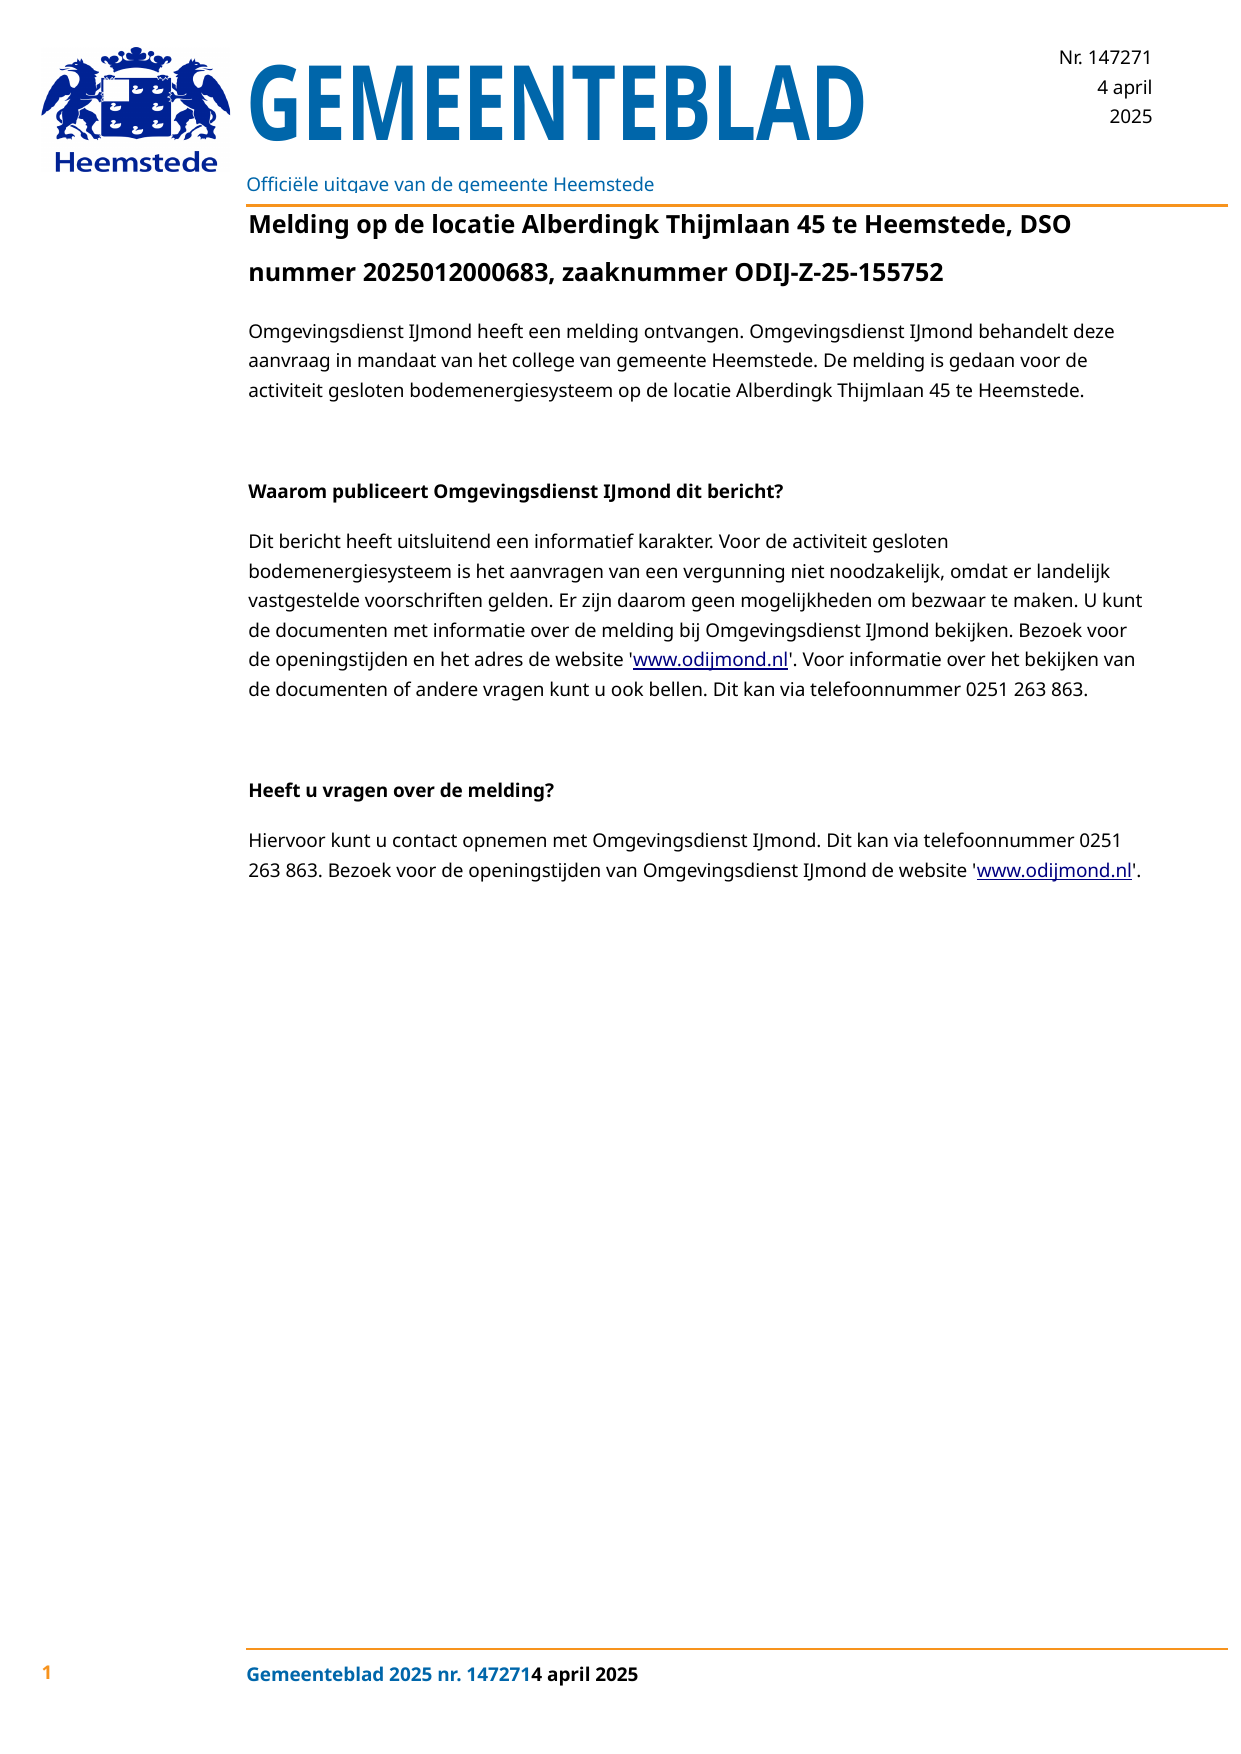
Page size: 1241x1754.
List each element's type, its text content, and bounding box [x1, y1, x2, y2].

picture [41, 47, 231, 172]
text Melding op de locatie Alberdingk Thijmlaan 45 te Heemstede, DSO nummer 2025012000683, zaaknummer ODIJ-Z-25-155752 [248, 207, 1152, 288]
text Dit bericht heeft uitsluitend een informatief karakter. Voor de activiteit gesloten bodemenergiesysteem is het aanvragen van een vergunning niet noodzakelijk, omdat er landelijk vastgestelde voorschriften gelden. Er zijn daarom geen mogelijkheden om bezwaar te maken. U kunt de documenten met informatie over de melding bij Omgevingsdienst IJmond bekijken. Bezoek voor de openingstijden en het adres de website 'www.odijmond.nl'. Voor informatie over het bekijken van de documenten of andere vragen kunt u ook bellen. Dit kan via telefoonnummer 0251 263 863. [248, 528, 1152, 702]
text Waarom publiceert Omgevingsdienst IJmond dit bericht? [248, 478, 1152, 504]
text Heeft u vragen over de melding? [248, 777, 1152, 803]
text Hiervoor kunt u contact opnemen met Omgevingsdienst IJmond. Dit kan via telefoonnummer 0251 263 863. Bezoek voor de openingstijden van Omgevingsdienst IJmond de website 'www.odijmond.nl'. [248, 827, 1152, 883]
text Omgevingsdienst IJmond heeft een melding ontvangen. Omgevingsdienst IJmond behandelt deze aanvraag in mandaat van het college van gemeente Heemstede. De melding is gedaan voor de activiteit gesloten bodemenergiesysteem op de locatie Alberdingk Thijmlaan 45 te Heemstede. [248, 318, 1152, 403]
